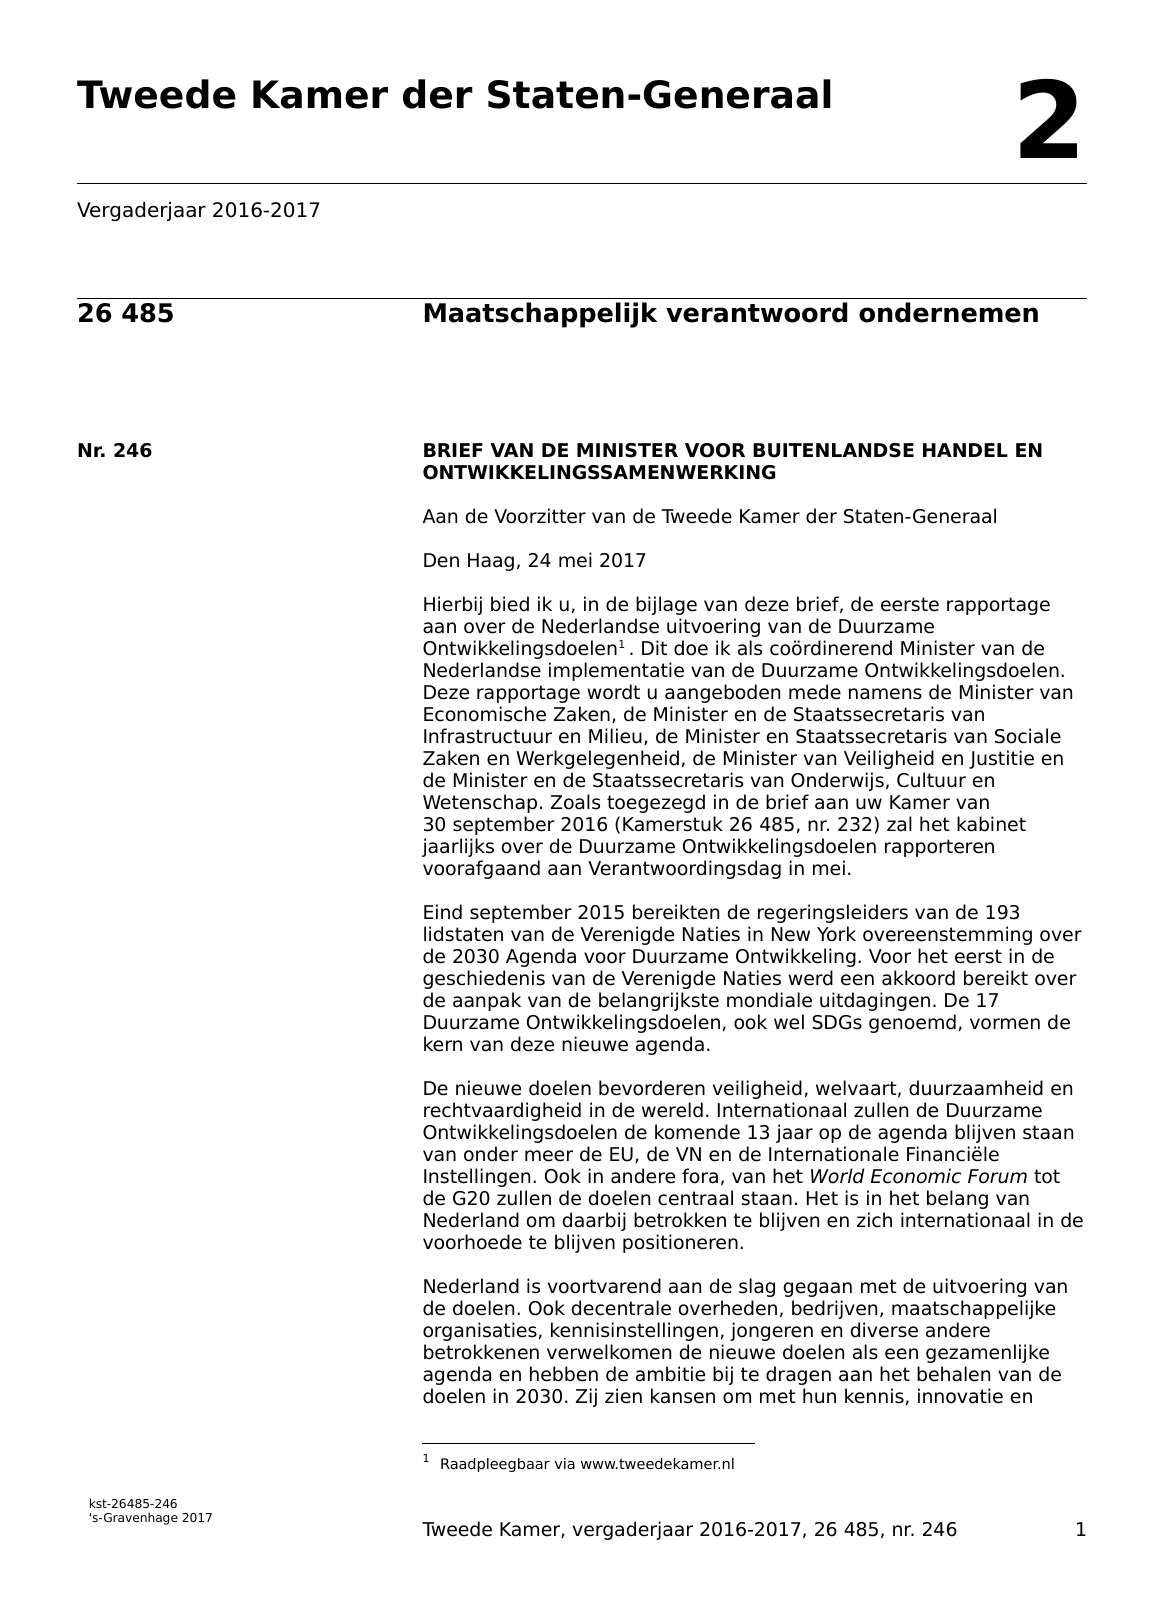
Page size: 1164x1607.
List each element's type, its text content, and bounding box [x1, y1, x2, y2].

text 's-Gravenhage 2017 [88, 1511, 323, 1525]
text kst-26485-246 [88, 1497, 323, 1511]
table_cell Vergaderjaar 2016-2017 [77, 184, 1087, 298]
text De nieuwe doelen bevorderen veiligheid, welvaart, duurzaamheid en rechtvaardigheid in de wereld. Internationaal zullen de Duurzame Ontwikkelingsdoelen de komende 13 jaar op de agenda blijven staan van onder meer de EU, de VN en de Internationale Financiële Instellingen. Ook in andere fora, van het World Economic Forum tot de G20 zullen de doelen centraal staan. Het is in het belang van Nederland om daarbij betrokken te blijven en zich internationaal in de voorhoede te blijven positioneren. [422, 1078, 1087, 1254]
subtitle 26 485 Maatschappelijk verantwoord ondernemen [77, 299, 1087, 329]
text Eind september 2015 bereikten de regeringsleiders van de 193 lidstaten van de Verenigde Naties in New York overeenstemming over de 2030 Agenda voor Duurzame Ontwikkeling. Voor het eerst in de geschiedenis van de Verenigde Naties werd een akkoord bereikt over de aanpak van de belangrijkste mondiale uitdagingen. De 17 Duurzame Ontwikkelingsdoelen, ook wel SDGs genoemd, vormen de kern van deze nieuwe agenda. [422, 902, 1087, 1056]
table_header 2 [886, 59, 1087, 183]
text Aan de Voorzitter van de Tweede Kamer der Staten-Generaal [422, 506, 1087, 528]
text Den Haag, 24 mei 2017 [422, 550, 1087, 572]
text Nederland is voortvarend aan de slag gegaan met de uitvoering van de doelen. Ook decentrale overheden, bedrijven, maatschappelijke organisaties, kennisinstellingen, jongeren en diverse andere betrokkenen verwelkomen de nieuwe doelen als een gezamenlijke agenda en hebben de ambitie bij te dragen aan het behalen van de doelen in 2030. Zij zien kansen om met hun kennis, innovatie en [422, 1276, 1087, 1408]
text Hierbij bied ik u, in de bijlage van deze brief, de eerste rapportage aan over de Nederlandse uitvoering van de Duurzame Ontwikkelingsdoelen. Dit doe ik als coördinerend Minister van de Nederlandse implementatie van de Duurzame Ontwikkelingsdoelen. Deze rapportage wordt u aangeboden mede namens de Minister van Economische Zaken, de Minister en de Staatssecretaris van Infrastructuur en Milieu, de Minister en Staatssecretaris van Sociale Zaken en Werkgelegenheid, de Minister van Veiligheid en Justitie en de Minister en de Staatssecretaris van Onderwijs, Cultuur en Wetenschap. Zoals toegezegd in de brief aan uw Kamer van 30 september 2016 (Kamerstuk 26 485, nr. 232) zal het kabinet jaarlijks over de Duurzame Ontwikkelingsdoelen rapporteren voorafgaand aan Verantwoordingsdag in mei. [422, 594, 1087, 880]
subtitle Nr. 246 BRIEF VAN DE MINISTER VOOR BUITENLANDSE HANDEL EN ONTWIKKELINGSSAMENWERKING [77, 440, 1087, 484]
text Raadpleegbaar via www.tweedekamer.nl [422, 1452, 1087, 1474]
table_header Tweede Kamer der Staten-Generaal [77, 59, 886, 183]
